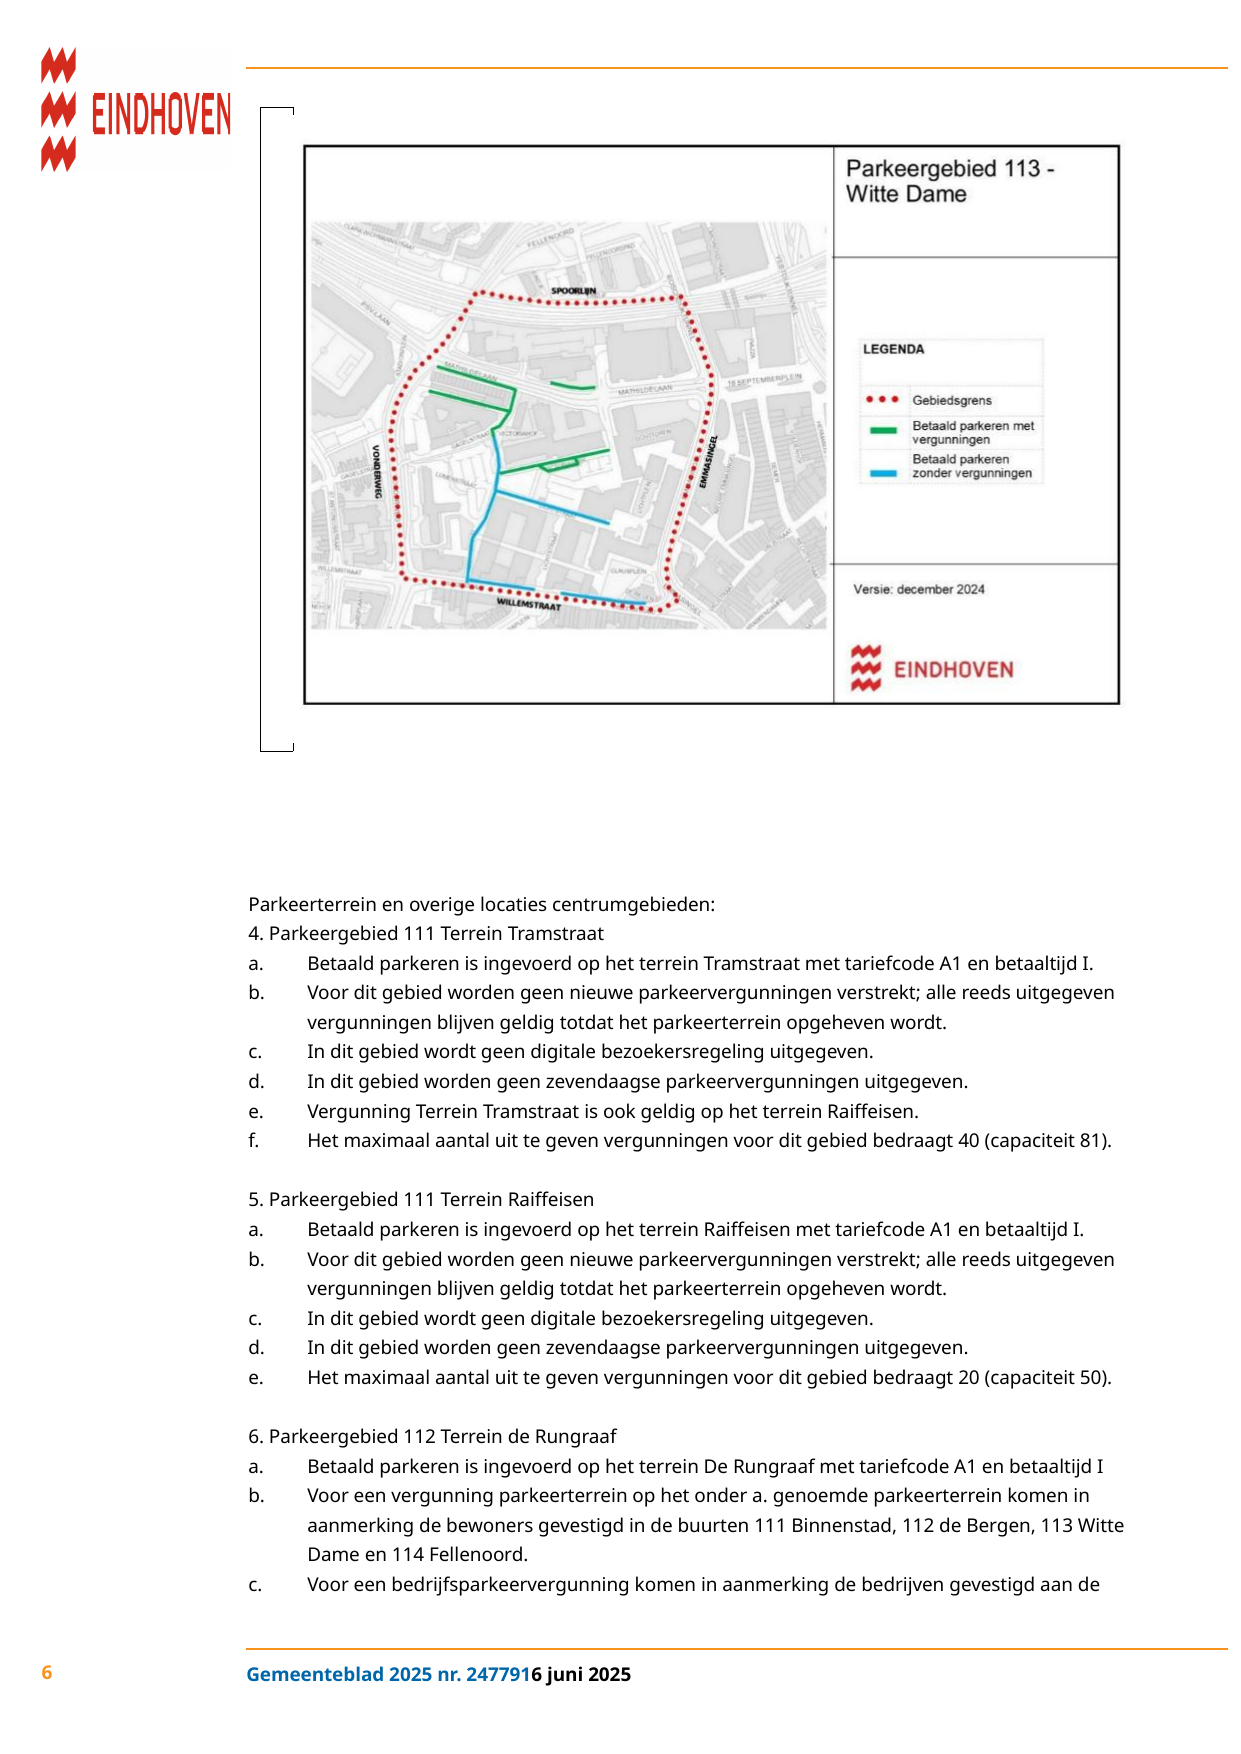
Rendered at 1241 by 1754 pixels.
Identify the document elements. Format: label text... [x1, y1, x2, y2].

picture [41, 47, 231, 172]
list In dit gebied worden geen zevendaagse parkeervergunningen uitgegeven. [248, 1334, 1152, 1360]
list In dit gebied wordt geen digitale bezoekersregeling uitgegeven. [248, 1305, 1152, 1331]
list Vergunning Terrein Tramstraat is ook geldig op het terrein Raiffeisen. [248, 1098, 1152, 1124]
list In dit gebied wordt geen digitale bezoekersregeling uitgegeven. [248, 1039, 1152, 1064]
list Het maximaal aantal uit te geven vergunningen voor dit gebied bedraagt 40 (capaciteit 81). [248, 1127, 1152, 1153]
list Voor dit gebied worden geen nieuwe parkeervergunningen verstrekt; alle reeds uitgegeven vergunningen blijven geldig totdat het parkeerterrein opgeheven wordt. [248, 1246, 1152, 1301]
list Betaald parkeren is ingevoerd op het terrein De Rungraaf met tariefcode A1 en betaaltijd I [248, 1453, 1152, 1479]
list Betaald parkeren is ingevoerd op het terrein Raiffeisen met tariefcode A1 en betaaltijd I. [248, 1216, 1152, 1242]
list Betaald parkeren is ingevoerd op het terrein Tramstraat met tariefcode A1 en betaaltijd I. [248, 950, 1152, 976]
list Voor dit gebied worden geen nieuwe parkeervergunningen verstrekt; alle reeds uitgegeven vergunningen blijven geldig totdat het parkeerterrein opgeheven wordt. [248, 979, 1152, 1035]
picture [268, 115, 1155, 743]
list In dit gebied worden geen zevendaagse parkeervergunningen uitgegeven. [248, 1068, 1152, 1094]
text Parkeerterrein en overige locaties centrumgebieden: [248, 891, 1152, 917]
text 5. Parkeergebied 111 Terrein Raiffeisen [248, 1187, 1152, 1212]
text 6. Parkeergebied 112 Terrein de Rungraaf [248, 1423, 1152, 1449]
list Het maximaal aantal uit te geven vergunningen voor dit gebied bedraagt 20 (capaciteit 50). [248, 1364, 1152, 1390]
list Voor een bedrijfsparkeervergunning komen in aanmerking de bedrijven gevestigd aan de [248, 1571, 1152, 1597]
list Voor een vergunning parkeerterrein op het onder a. genoemde parkeerterrein komen in aanmerking de bewoners gevestigd in de buurten 111 Binnenstad, 112 de Bergen, 113 Witte Dame en 114 Fellenoord. [248, 1482, 1152, 1567]
text 4. Parkeergebied 111 Terrein Tramstraat [248, 920, 1152, 946]
